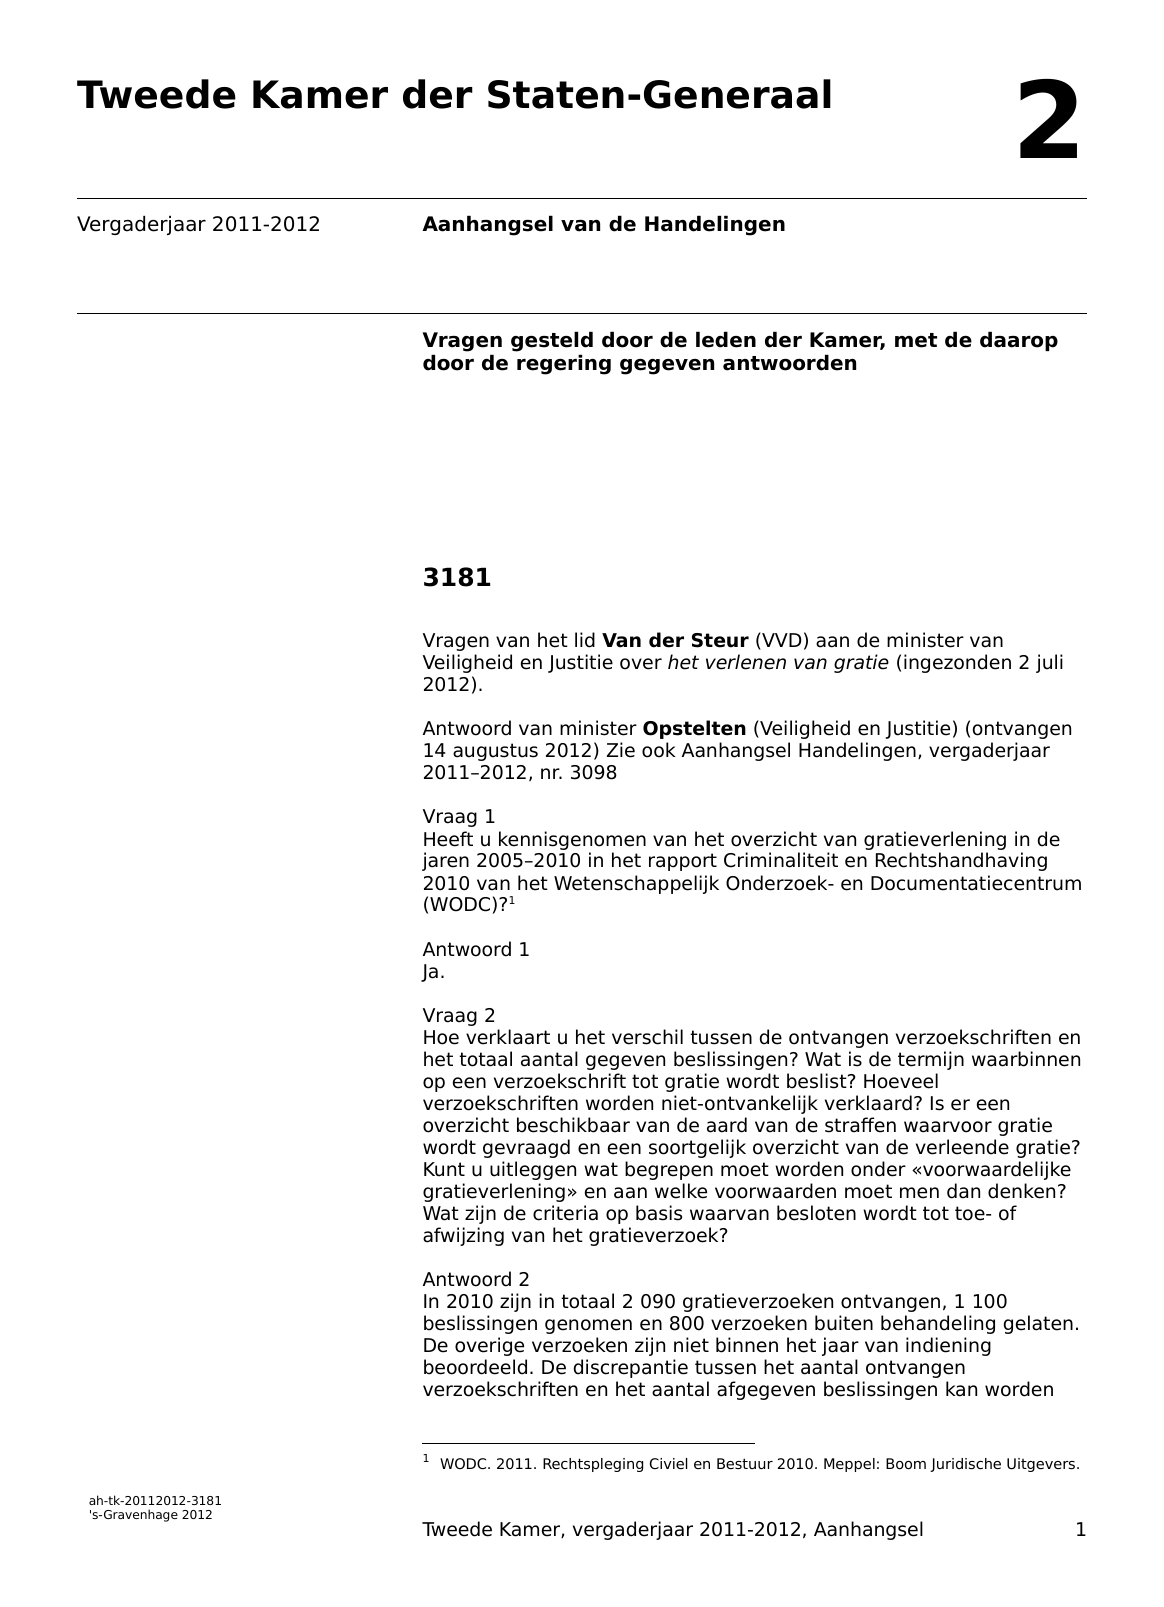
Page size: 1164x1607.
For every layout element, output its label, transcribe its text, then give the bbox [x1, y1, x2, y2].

text Vraag 1 [422, 806, 1087, 828]
table_cell [77, 314, 422, 375]
table_header 2 [886, 59, 1087, 198]
text Vraag 2 [422, 1005, 1087, 1027]
text Ja. [422, 961, 1087, 982]
text 's-Gravenhage 2012 [88, 1508, 323, 1522]
text 3181 [422, 563, 1087, 592]
text In 2010 zijn in totaal 2 090 gratieverzoeken ontvangen, 1 100 beslissingen genomen en 800 verzoeken buiten behandeling gelaten. De overige verzoeken zijn niet binnen het jaar van indiening beoordeeld. De discrepantie tussen het aantal ontvangen verzoekschriften en het aantal afgegeven beslissingen kan worden [422, 1291, 1087, 1401]
text Antwoord van minister Opstelten (Veiligheid en Justitie) (ontvangen 14 augustus 2012) Zie ook Aanhangsel Handelingen, vergaderjaar 2011–2012, nr. 3098 [422, 718, 1087, 784]
text Antwoord 1 [422, 938, 1087, 961]
table_cell Vragen gesteld door de leden der Kamer, met de daarop door de regering gegeven antwoorden [422, 314, 1087, 375]
text ah-tk-20112012-3181 [88, 1494, 323, 1508]
table_cell Vergaderjaar 2011-2012 [77, 199, 422, 313]
text Hoe verklaart u het verschil tussen de ontvangen verzoekschriften en het totaal aantal gegeven beslissingen? Wat is de termijn waarbinnen op een verzoekschrift tot gratie wordt beslist? Hoeveel verzoekschriften worden niet-ontvankelijk verklaard? Is er een overzicht beschikbaar van de aard van de straffen waarvoor gratie wordt gevraagd en een soortgelijk overzicht van de verleende gratie? Kunt u uitleggen wat begrepen moet worden onder «voorwaardelijke gratieverlening» en aan welke voorwaarden moet men dan denken? Wat zijn de criteria op basis waarvan besloten wordt tot toe- of afwijzing van het gratieverzoek? [422, 1027, 1087, 1246]
text Antwoord 2 [422, 1269, 1087, 1291]
text WODC. 2011. Rechtspleging Civiel en Bestuur 2010. Meppel: Boom Juridische Uitgevers. [422, 1452, 1087, 1474]
text Vragen van het lid Van der Steur (VVD) aan de minister van Veiligheid en Justitie over het verlenen van gratie (ingezonden 2 juli 2012). [422, 630, 1087, 696]
text Heeft u kennisgenomen van het overzicht van gratieverlening in de jaren 2005–2010 in het rapport Criminaliteit en Rechtshandhaving 2010 van het Wetenschappelijk Onderzoek- en Documentatiecentrum (WODC)? [422, 828, 1087, 916]
table_header Tweede Kamer der Staten-Generaal [77, 59, 886, 198]
table_cell Aanhangsel van de Handelingen [422, 199, 1087, 313]
